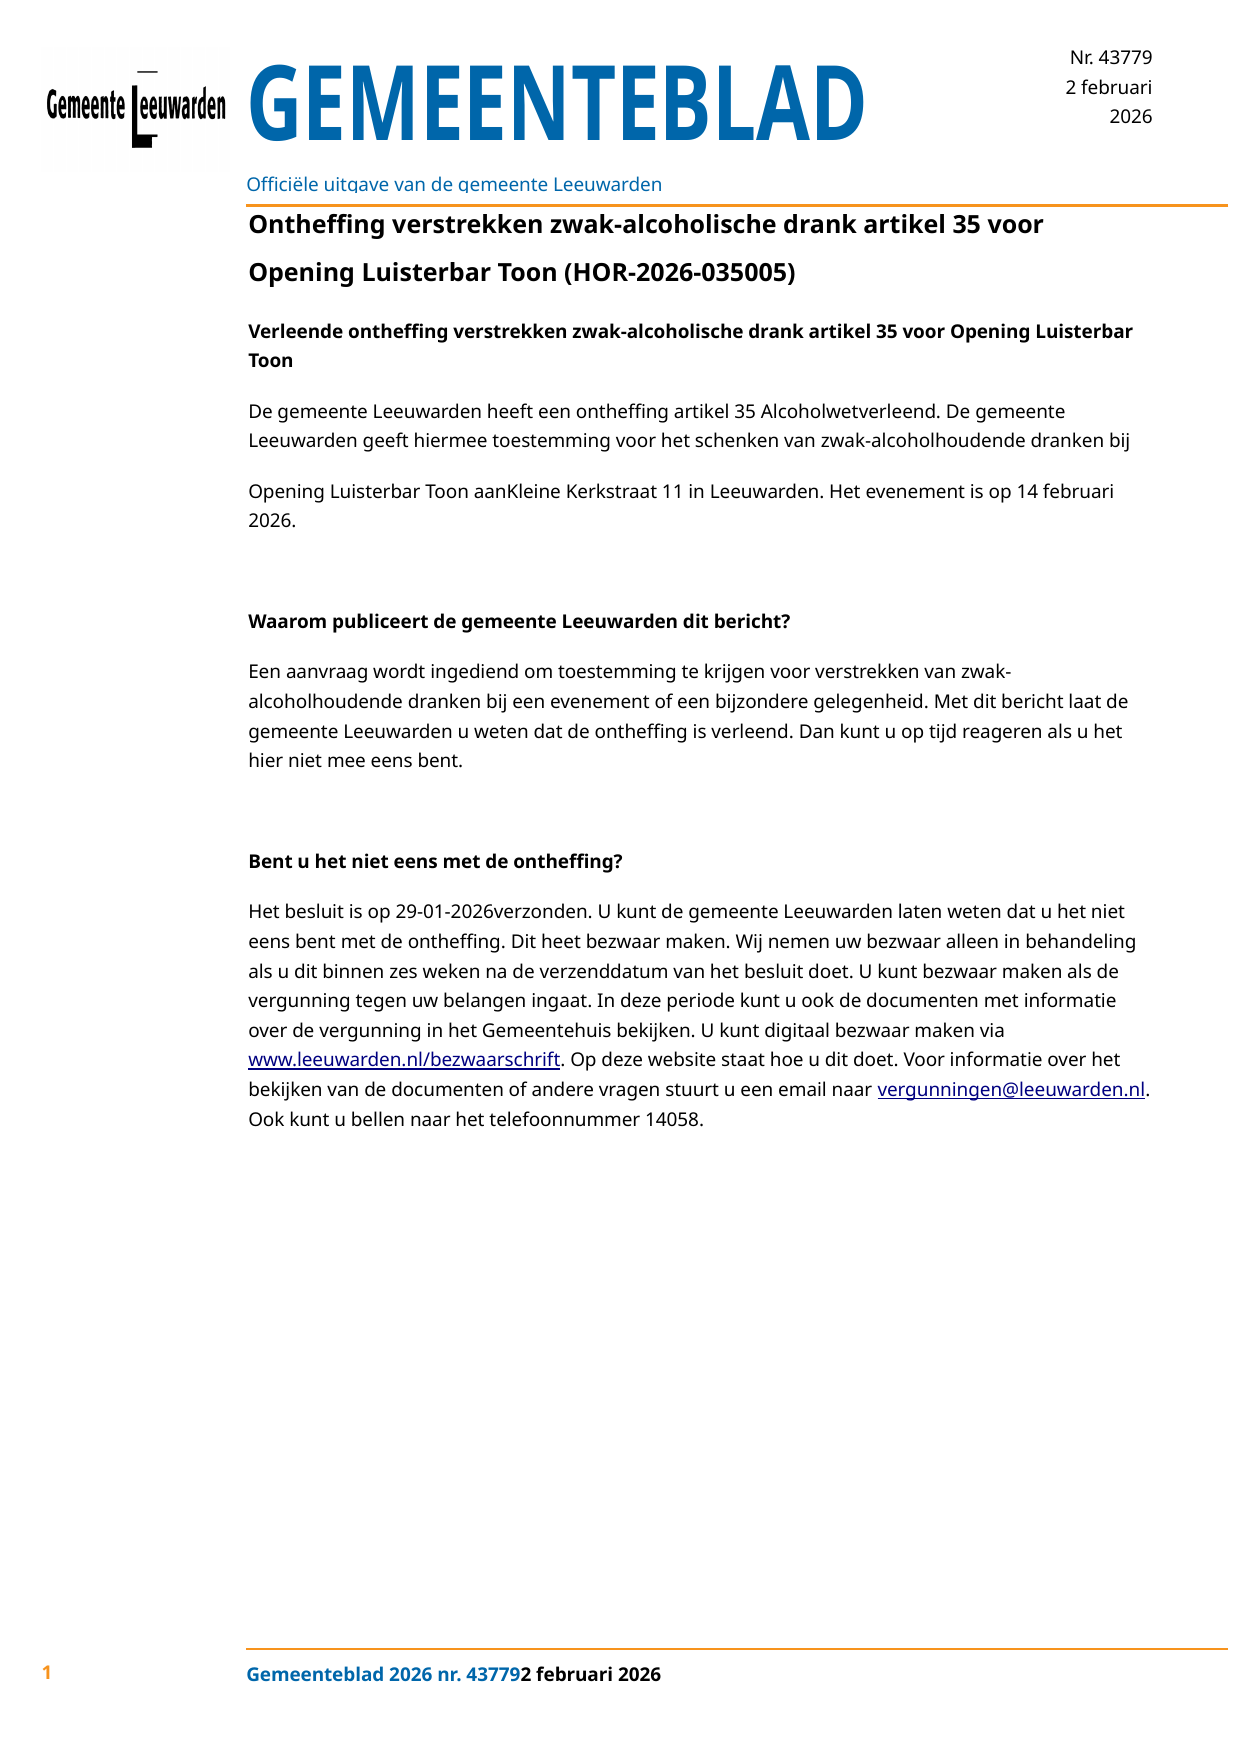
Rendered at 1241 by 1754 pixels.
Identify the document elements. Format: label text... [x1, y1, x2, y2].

text Waarom publiceert de gemeente Leeuwarden dit bericht? [248, 608, 1152, 634]
text Opening Luisterbar Toon aanKleine Kerkstraat 11 in Leeuwarden. Het evenement is op 14 februari 2026. [248, 478, 1152, 533]
text Verleende ontheffing verstrekken zwak-alcoholische drank artikel 35 voor Opening Luisterbar Toon [248, 318, 1152, 373]
text De gemeente Leeuwarden heeft een ontheffing artikel 35 Alcoholwetverleend. De gemeente Leeuwarden geeft hiermee toestemming voor het schenken van zwak-alcoholhoudende dranken bij [248, 398, 1152, 453]
text Een aanvraag wordt ingediend om toestemming te krijgen voor verstrekken van zwak-alcoholhoudende dranken bij een evenement of een bijzondere gelegenheid. Met dit bericht laat de gemeente Leeuwarden u weten dat de ontheffing is verleend. Dan kunt u op tijd reageren als u het hier niet mee eens bent. [248, 659, 1152, 773]
text Ontheffing verstrekken zwak-alcoholische drank artikel 35 voor Opening Luisterbar Toon (HOR-2026-035005) [248, 207, 1152, 288]
text Het besluit is op 29-01-2026verzonden. U kunt de gemeente Leeuwarden laten weten dat u het niet eens bent met de ontheffing. Dit heet bezwaar maken. Wij nemen uw bezwaar alleen in behandeling als u dit binnen zes weken na de verzenddatum van het besluit doet. U kunt bezwaar maken als de vergunning tegen uw belangen ingaat. In deze periode kunt u ook de documenten met informatie over de vergunning in het Gemeentehuis bekijken. U kunt digitaal bezwaar maken via www.leeuwarden.nl/bezwaarschrift. Op deze website staat hoe u dit doet. Voor informatie over het bekijken van de documenten of andere vragen stuurt u een email naar vergunningen@leeuwarden.nl. Ook kunt u bellen naar het telefoonnummer 14058. [248, 899, 1152, 1132]
picture [41, 47, 231, 172]
text Bent u het niet eens met de ontheffing? [248, 848, 1152, 874]
